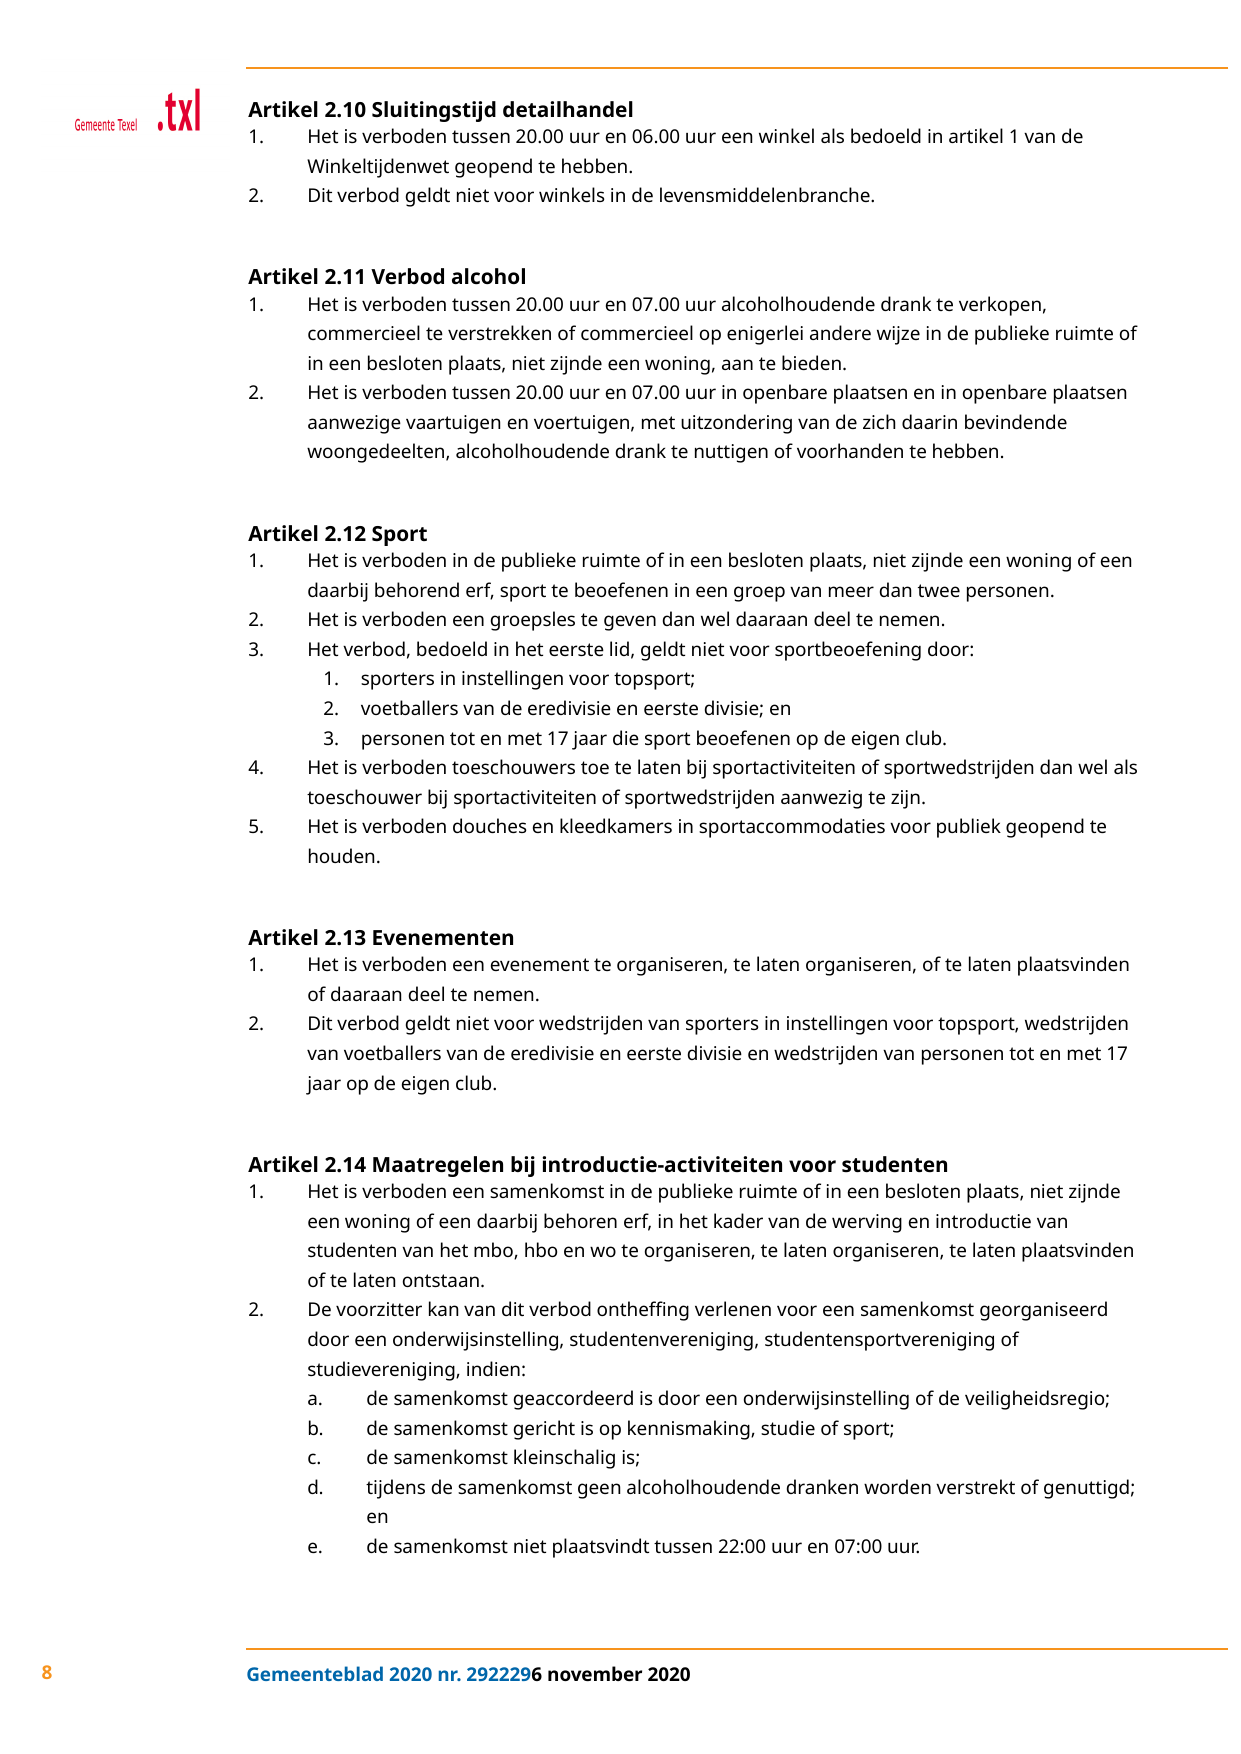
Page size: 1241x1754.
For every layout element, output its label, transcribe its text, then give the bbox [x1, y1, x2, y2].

list de samenkomst geaccordeerd is door een onderwijsinstelling of de veiligheidsregio; [307, 1385, 1152, 1411]
list tijdens de samenkomst geen alcoholhoudende dranken worden verstrekt of genuttigd; en [307, 1474, 1152, 1529]
picture [41, 47, 231, 172]
text Artikel 2.11 Verbod alcohol [248, 262, 1152, 291]
list de samenkomst gericht is op kennismaking, studie of sport; [307, 1415, 1152, 1441]
text Artikel 2.12 Sport [248, 519, 1152, 547]
list de samenkomst kleinschalig is; [307, 1444, 1152, 1470]
list Het is verboden een evenement te organiseren, te laten organiseren, of te laten plaatsvinden of daaraan deel te nemen. [248, 951, 1152, 1007]
text Artikel 2.13 Evenementen [248, 923, 1152, 951]
list sporters in instellingen voor topsport; [323, 666, 1152, 691]
list Het is verboden tussen 20.00 uur en 07.00 uur in openbare plaatsen en in openbare plaatsen aanwezige vaartuigen en voertuigen, met uitzondering van de zich daarin bevindende woongedeelten, alcoholhoudende drank te nuttigen of voorhanden te hebben. [248, 379, 1152, 464]
list personen tot en met 17 jaar die sport beoefenen op de eigen club. [323, 725, 1152, 750]
list Dit verbod geldt niet voor wedstrijden van sporters in instellingen voor topsport, wedstrijden van voetballers van de eredivisie en eerste divisie en wedstrijden van personen tot en met 17 jaar op de eigen club. [248, 1011, 1152, 1096]
text Artikel 2.10 Sluitingstijd detailhandel [248, 95, 1152, 123]
list Het is verboden in de publieke ruimte of in een besloten plaats, niet zijnde een woning of een daarbij behorend erf, sport te beoefenen in een groep van meer dan twee personen. [248, 547, 1152, 602]
list Het is verboden een samenkomst in de publieke ruimte of in een besloten plaats, niet zijnde een woning of een daarbij behoren erf, in het kader van de werving en introductie van studenten van het mbo, hbo en wo te organiseren, te laten organiseren, te laten plaatsvinden of te laten ontstaan. [248, 1178, 1152, 1293]
list Het is verboden toeschouwers toe te laten bij sportactiviteiten of sportwedstrijden dan wel als toeschouwer bij sportactiviteiten of sportwedstrijden aanwezig te zijn. [248, 754, 1152, 809]
list Dit verbod geldt niet voor winkels in de levensmiddelenbranche. [248, 182, 1152, 208]
list Het is verboden tussen 20.00 uur en 07.00 uur alcoholhoudende drank te verkopen, commercieel te verstrekken of commercieel op enigerlei andere wijze in de publieke ruimte of in een besloten plaats, niet zijnde een woning, aan te bieden. [248, 291, 1152, 376]
list voetballers van de eredivisie en eerste divisie; en [323, 695, 1152, 721]
list De voorzitter kan van dit verbod ontheffing verlenen voor een samenkomst georganiseerd door een onderwijsinstelling, studentenvereniging, studentensportvereniging of studievereniging, indien: [248, 1297, 1152, 1381]
list Het verbod, bedoeld in het eerste lid, geldt niet voor sportbeoefening door: [248, 636, 1152, 662]
list Het is verboden tussen 20.00 uur en 06.00 uur een winkel als bedoeld in artikel 1 van de Winkeltijdenwet geopend te hebben. [248, 123, 1152, 178]
list de samenkomst niet plaatsvindt tussen 22:00 uur en 07:00 uur. [307, 1533, 1152, 1559]
list Het is verboden douches en kleedkamers in sportaccommodaties voor publiek geopend te houden. [248, 813, 1152, 869]
text Artikel 2.14 Maatregelen bij introductie-activiteiten voor studenten [248, 1150, 1152, 1178]
list Het is verboden een groepsles te geven dan wel daaraan deel te nemen. [248, 606, 1152, 632]
